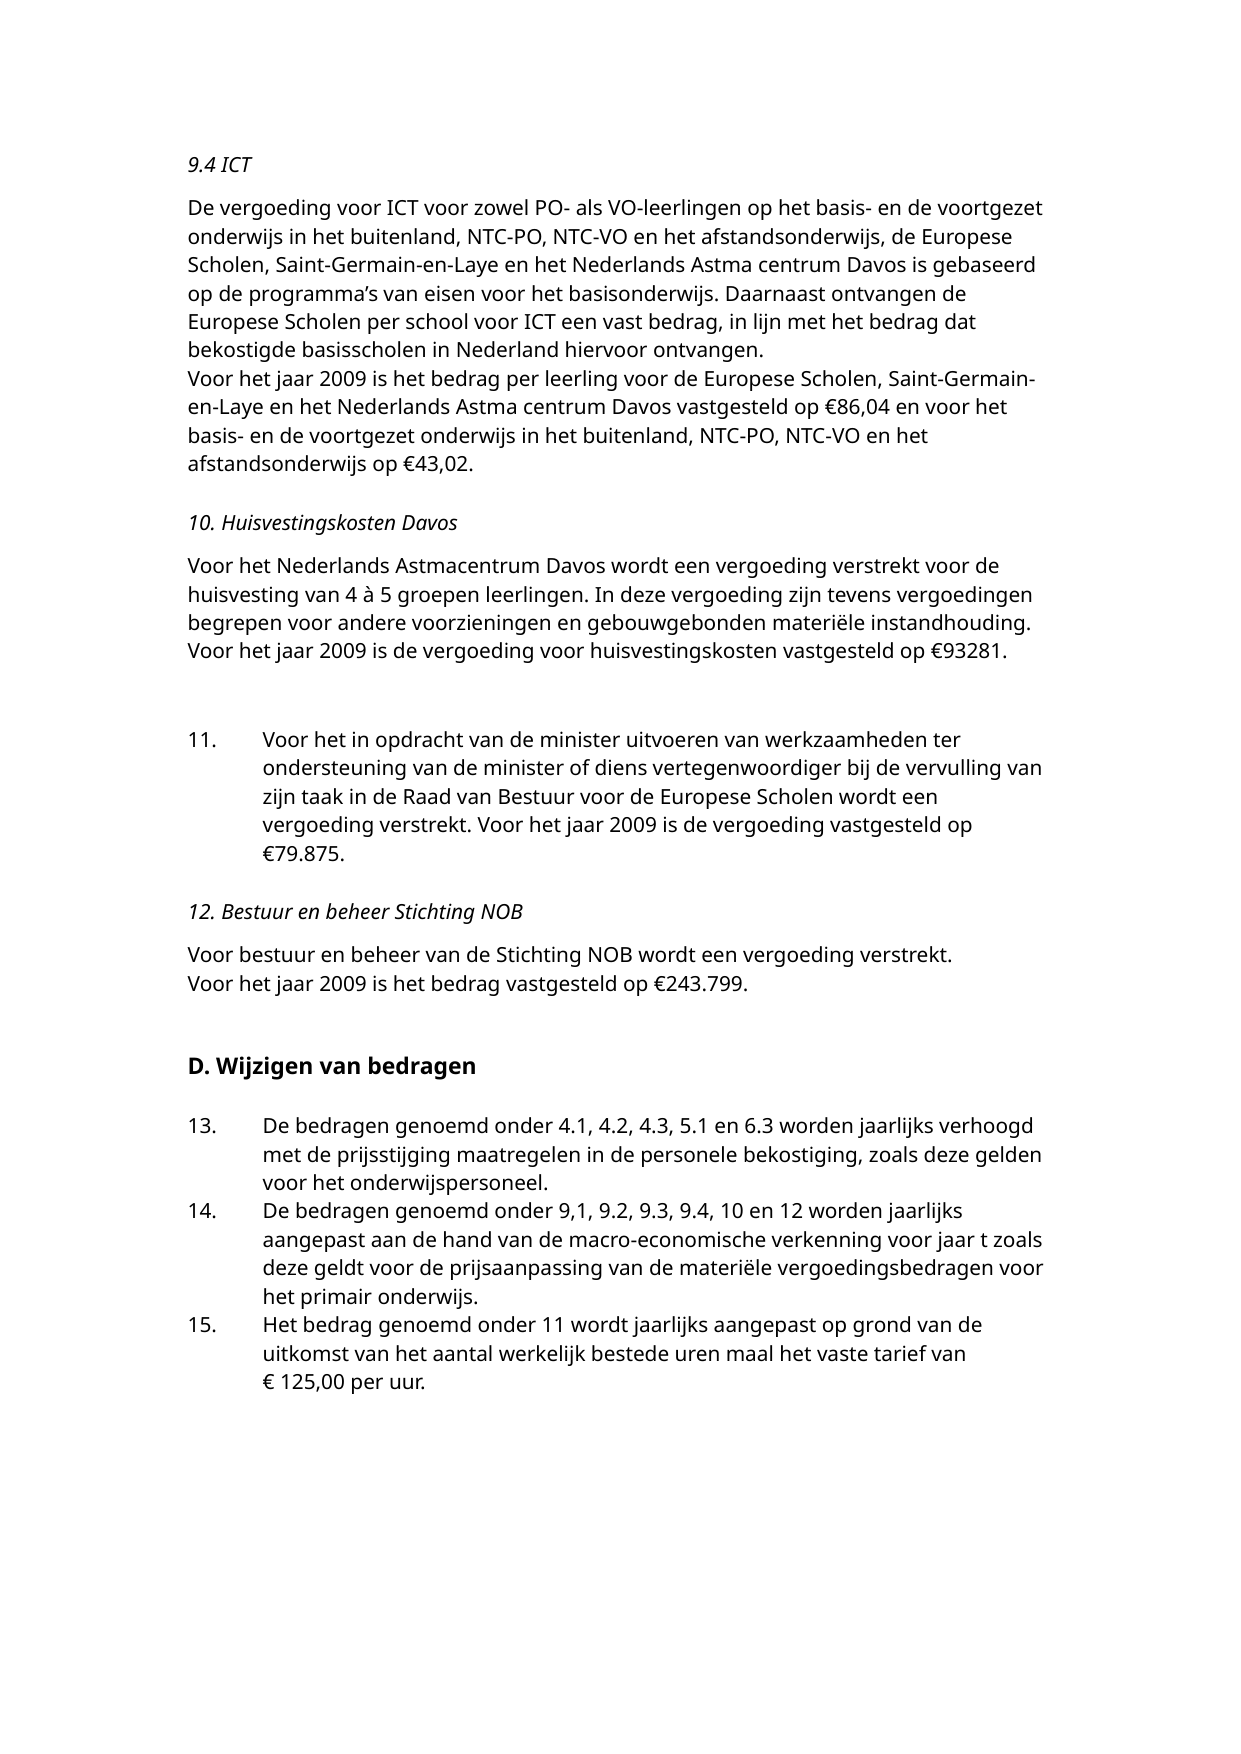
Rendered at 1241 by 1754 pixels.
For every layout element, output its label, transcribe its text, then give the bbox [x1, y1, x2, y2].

text Voor het jaar 2009 is het bedrag vastgesteld op €243.799. [187, 969, 1053, 997]
text Voor het Nederlands Astmacentrum Davos wordt een vergoeding verstrekt voor de huisvesting van 4 à 5 groepen leerlingen. In deze vergoeding zijn tevens vergoedingen begrepen voor andere voorzieningen en gebouwgebonden materiële instandhouding. Voor het jaar 2009 is de vergoeding voor huisvestingskosten vastgesteld op €93281. [187, 551, 1053, 665]
list Het bedrag genoemd onder 11 wordt jaarlijks aangepast op grond van de uitkomst van het aantal werkelijk bestede uren maal het vaste tarief van € 125,00 per uur. [187, 1310, 1053, 1396]
text Voor het jaar 2009 is het bedrag per leerling voor de Europese Scholen, Saint-Germain-en-Laye en het Nederlands Astma centrum Davos vastgesteld op €86,04 en voor het basis- en de voortgezet onderwijs in het buitenland, NTC-PO, NTC-VO en het afstandsonderwijs op €43,02. [187, 364, 1053, 478]
list Voor het in opdracht van de minister uitvoeren van werkzaamheden ter ondersteuning van de minister of diens vertegenwoordiger bij de vervulling van zijn taak in de Raad van Bestuur voor de Europese Scholen wordt een vergoeding verstrekt. Voor het jaar 2009 is de vergoeding vastgesteld op €79.875. [187, 725, 1053, 867]
list De bedragen genoemd onder 4.1, 4.2, 4.3, 5.1 en 6.3 worden jaarlijks verhoogd met de prijsstijging maatregelen in de personele bekostiging, zoals deze gelden voor het onderwijspersoneel. [187, 1111, 1053, 1197]
list De bedragen genoemd onder 9,1, 9.2, 9.3, 9.4, 10 en 12 worden jaarlijks aangepast aan de hand van de macro-economische verkenning voor jaar t zoals deze geldt voor de prijsaanpassing van de materiële vergoedingsbedragen voor het primair onderwijs. [187, 1197, 1053, 1310]
text 10. Huisvestingskosten Davos [187, 508, 1053, 536]
text 12. Bestuur en beheer Stichting NOB [187, 897, 1053, 926]
subtitle D. Wijzigen van bedragen [187, 1050, 1053, 1081]
text Voor bestuur en beheer van de Stichting NOB wordt een vergoeding verstrekt. [187, 941, 1053, 969]
text 9.4 ICT [187, 150, 1053, 178]
text De vergoeding voor ICT voor zowel PO- als VO-leerlingen op het basis- en de voortgezet onderwijs in het buitenland, NTC-PO, NTC-VO en het afstandsonderwijs, de Europese Scholen, Saint-Germain-en-Laye en het Nederlands Astma centrum Davos is gebaseerd op de programma’s van eisen voor het basisonderwijs. Daarnaast ontvangen de Europese Scholen per school voor ICT een vast bedrag, in lijn met het bedrag dat bekostigde basisscholen in Nederland hiervoor ontvangen. [187, 193, 1053, 364]
